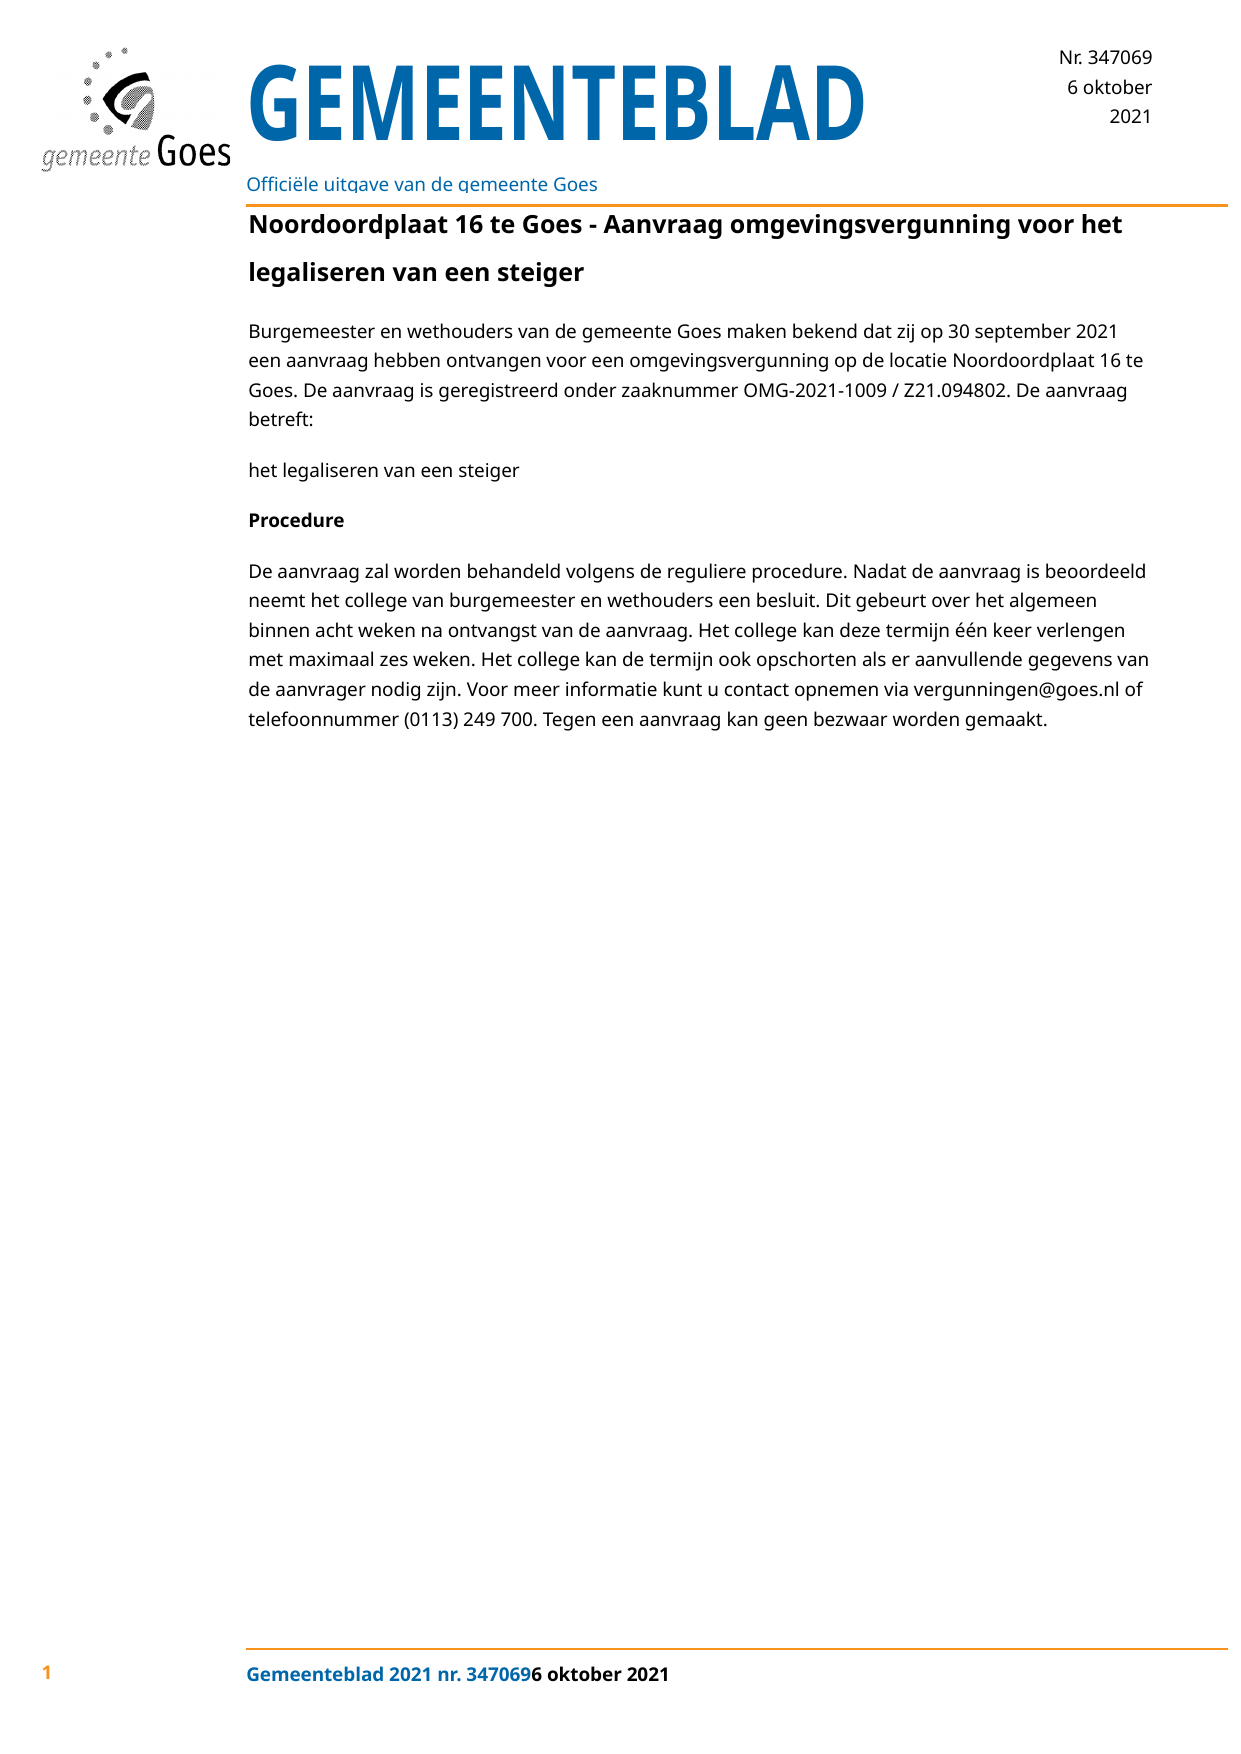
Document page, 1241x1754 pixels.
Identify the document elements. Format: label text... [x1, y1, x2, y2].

text het legaliseren van een steiger [248, 457, 1152, 483]
text Noordoordplaat 16 te Goes - Aanvraag omgevingsvergunning voor het legaliseren van een steiger [248, 207, 1152, 288]
picture [41, 47, 231, 172]
text Procedure [248, 507, 1152, 533]
text De aanvraag zal worden behandeld volgens de reguliere procedure. Nadat de aanvraag is beoordeeld neemt het college van burgemeester en wethouders een besluit. Dit gebeurt over het algemeen binnen acht weken na ontvangst van de aanvraag. Het college kan deze termijn één keer verlengen met maximaal zes weken. Het college kan de termijn ook opschorten als er aanvullende gegevens van de aanvrager nodig zijn. Voor meer informatie kunt u contact opnemen via vergunningen@goes.nl of telefoonnummer (0113) 249 700. Tegen een aanvraag kan geen bezwaar worden gemaakt. [248, 558, 1152, 732]
text Burgemeester en wethouders van de gemeente Goes maken bekend dat zij op 30 september 2021 een aanvraag hebben ontvangen voor een omgevingsvergunning op de locatie Noordoordplaat 16 te Goes. De aanvraag is geregistreerd onder zaaknummer OMG-2021-1009 / Z21.094802. De aanvraag betreft: [248, 318, 1152, 432]
